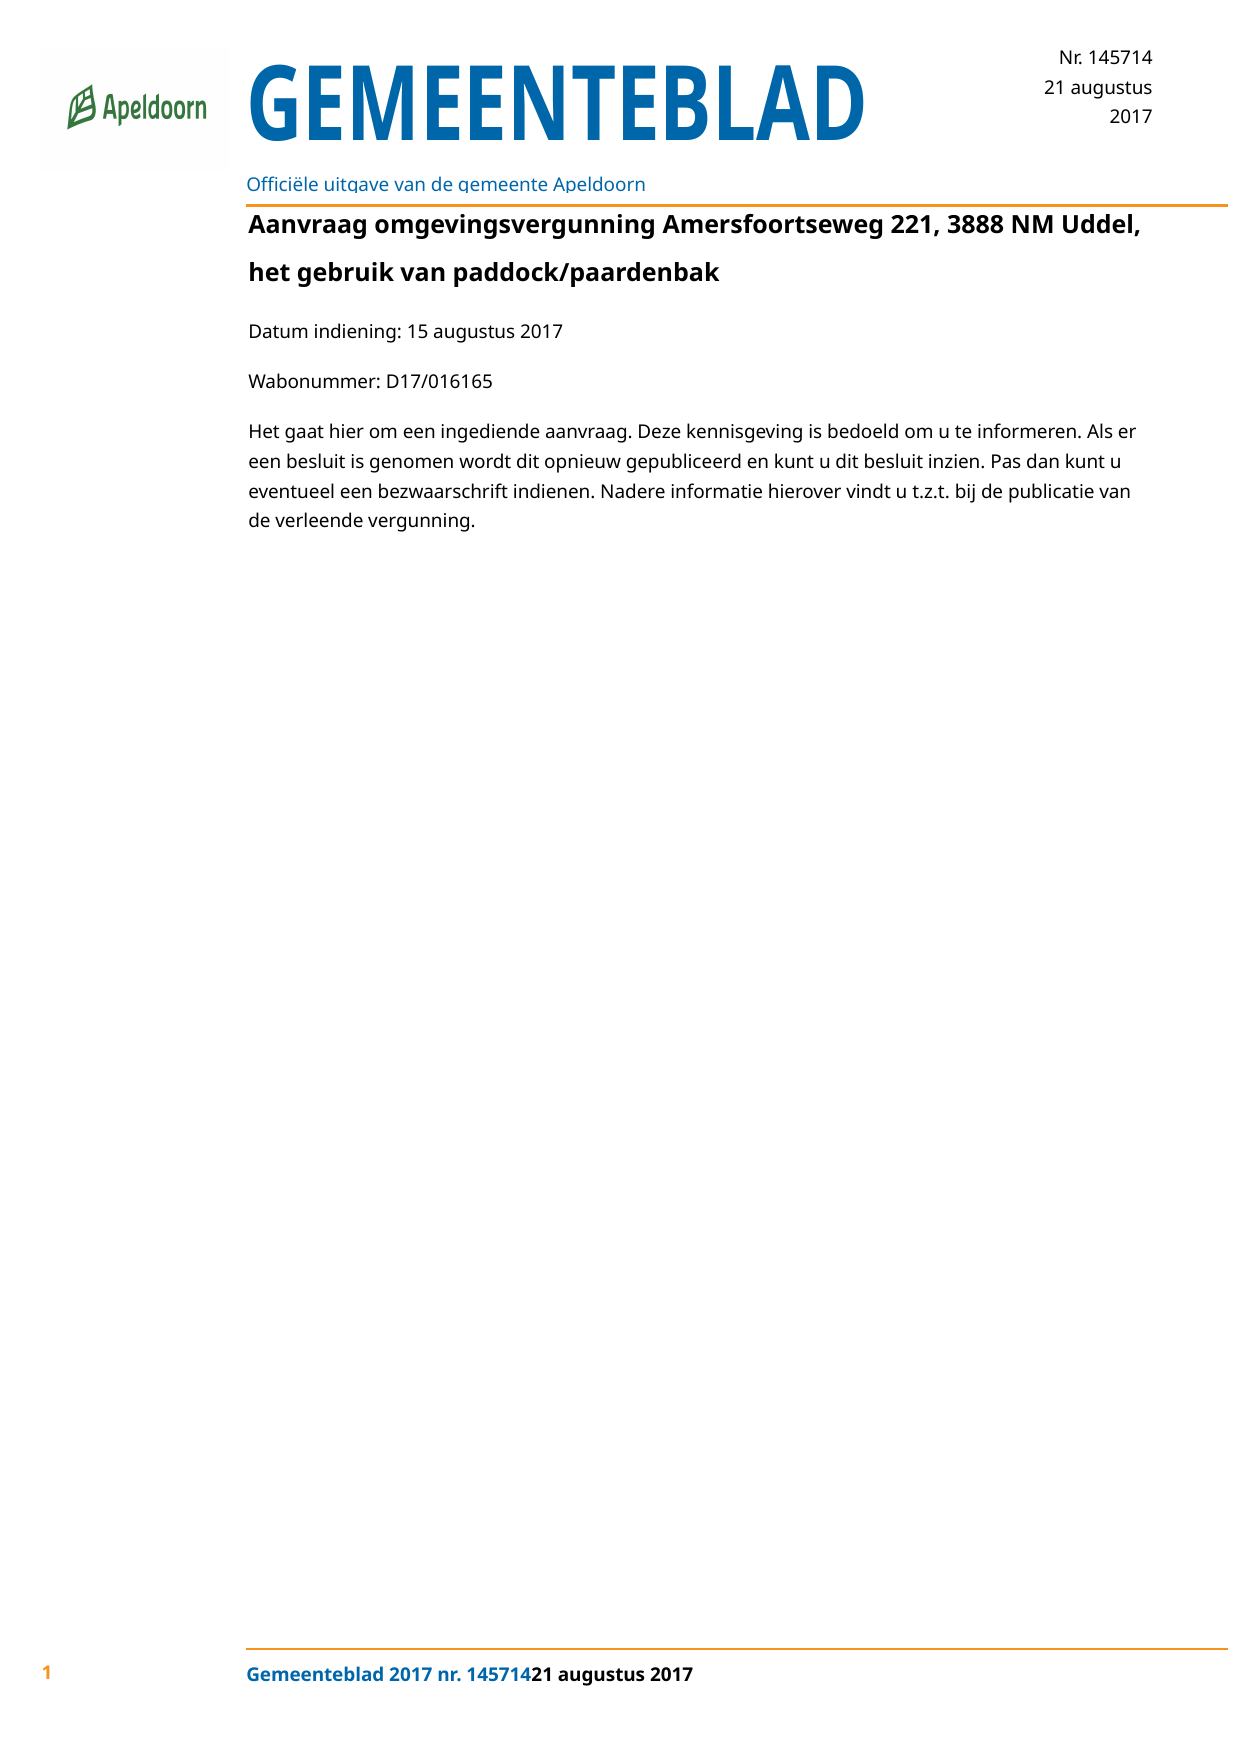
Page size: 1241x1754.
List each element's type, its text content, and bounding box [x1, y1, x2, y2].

text Wabonummer: D17/016165 [248, 368, 1152, 394]
picture [41, 47, 231, 172]
text Het gaat hier om een ingediende aanvraag. Deze kennisgeving is bedoeld om u te informeren. Als er een besluit is genomen wordt dit opnieuw gepubliceerd en kunt u dit besluit inzien. Pas dan kunt u eventueel een bezwaarschrift indienen. Nadere informatie hierover vindt u t.z.t. bij de publicatie van de verleende vergunning. [248, 419, 1152, 533]
text Aanvraag omgevingsvergunning Amersfoortseweg 221, 3888 NM Uddel, het gebruik van paddock/paardenbak [248, 207, 1152, 288]
text Datum indiening: 15 augustus 2017 [248, 318, 1152, 344]
